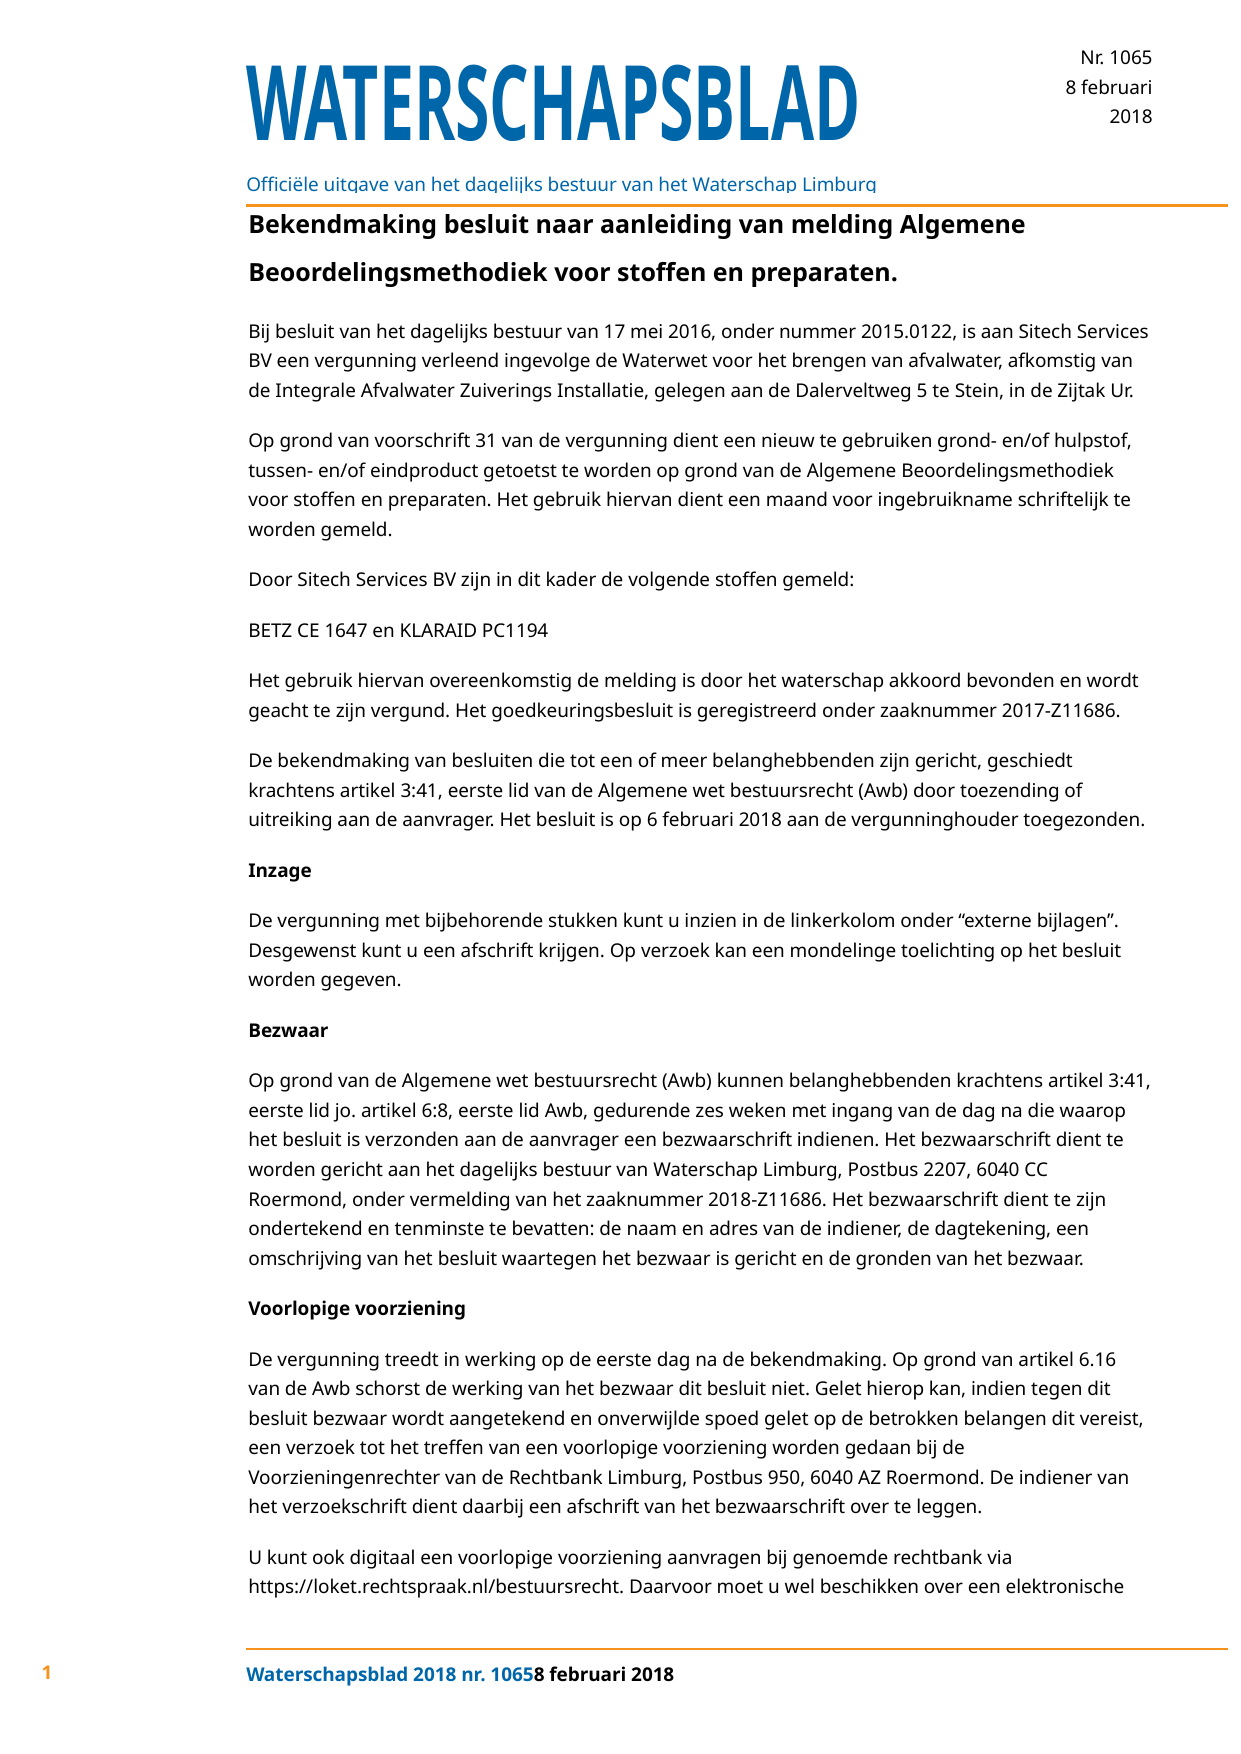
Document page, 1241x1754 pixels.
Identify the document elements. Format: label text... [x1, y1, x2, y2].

text U kunt ook digitaal een voorlopige voorziening aanvragen bij genoemde rechtbank via https://loket.rechtspraak.nl/bestuursrecht. Daarvoor moet u wel beschikken over een elektronische [248, 1544, 1152, 1599]
text Inzage [248, 857, 1152, 883]
text Door Sitech Services BV zijn in dit kader de volgende stoffen gemeld: [248, 567, 1152, 592]
picture [41, 47, 231, 172]
text Voorlopige voorziening [248, 1295, 1152, 1321]
text De bekendmaking van besluiten die tot een of meer belanghebbenden zijn gericht, geschiedt krachtens artikel 3:41, eerste lid van de Algemene wet bestuursrecht (Awb) door toezending of uitreiking aan de aanvrager. Het besluit is op 6 februari 2018 aan de vergunninghouder toegezonden. [248, 747, 1152, 832]
text De vergunning met bijbehorende stukken kunt u inzien in de linkerkolom onder “externe bijlagen”. Desgewenst kunt u een afschrift krijgen. Op verzoek kan een mondelinge toelichting op het besluit worden gegeven. [248, 907, 1152, 992]
text De vergunning treedt in werking op de eerste dag na de bekendmaking. Op grond van artikel 6.16 van de Awb schorst de werking van het bezwaar dit besluit niet. Gelet hierop kan, indien tegen dit besluit bezwaar wordt aangetekend en onverwijlde spoed gelet op de betrokken belangen dit vereist, een verzoek tot het treffen van een voorlopige voorziening worden gedaan bij de Voorzieningenrechter van de Rechtbank Limburg, Postbus 950, 6040 AZ Roermond. De indiener van het verzoekschrift dient daarbij een afschrift van het bezwaarschrift over te leggen. [248, 1346, 1152, 1519]
text Het gebruik hiervan overeenkomstig de melding is door het waterschap akkoord bevonden en wordt geacht te zijn vergund. Het goedkeuringsbesluit is geregistreerd onder zaaknummer 2017-Z11686. [248, 667, 1152, 723]
text Bij besluit van het dagelijks bestuur van 17 mei 2016, onder nummer 2015.0122, is aan Sitech Services BV een vergunning verleend ingevolge de Waterwet voor het brengen van afvalwater, afkomstig van de Integrale Afvalwater Zuiverings Installatie, gelegen aan de Dalerveltweg 5 te Stein, in de Zijtak Ur. [248, 318, 1152, 403]
text Op grond van voorschrift 31 van de vergunning dient een nieuw te gebruiken grond- en/of hulpstof, tussen- en/of eindproduct getoetst te worden op grond van de Algemene Beoordelingsmethodiek voor stoffen en preparaten. Het gebruik hiervan dient een maand voor ingebruikname schriftelijk te worden gemeld. [248, 427, 1152, 542]
text Bezwaar [248, 1017, 1152, 1043]
text Op grond van de Algemene wet bestuursrecht (Awb) kunnen belanghebbenden krachtens artikel 3:41, eerste lid jo. artikel 6:8, eerste lid Awb, gedurende zes weken met ingang van de dag na die waarop het besluit is verzonden aan de aanvrager een bezwaarschrift indienen. Het bezwaarschrift dient te worden gericht aan het dagelijks bestuur van Waterschap Limburg, Postbus 2207, 6040 CC Roermond, onder vermelding van het zaaknummer 2018-Z11686. Het bezwaarschrift dient te zijn ondertekend en tenminste te bevatten: de naam en adres van de indiener, de dagtekening, een omschrijving van het besluit waartegen het bezwaar is gericht en de gronden van het bezwaar. [248, 1067, 1152, 1271]
text BETZ CE 1647 en KLARAID PC1194 [248, 617, 1152, 643]
text Bekendmaking besluit naar aanleiding van melding Algemene Beoordelingsmethodiek voor stoffen en preparaten. [248, 207, 1152, 288]
